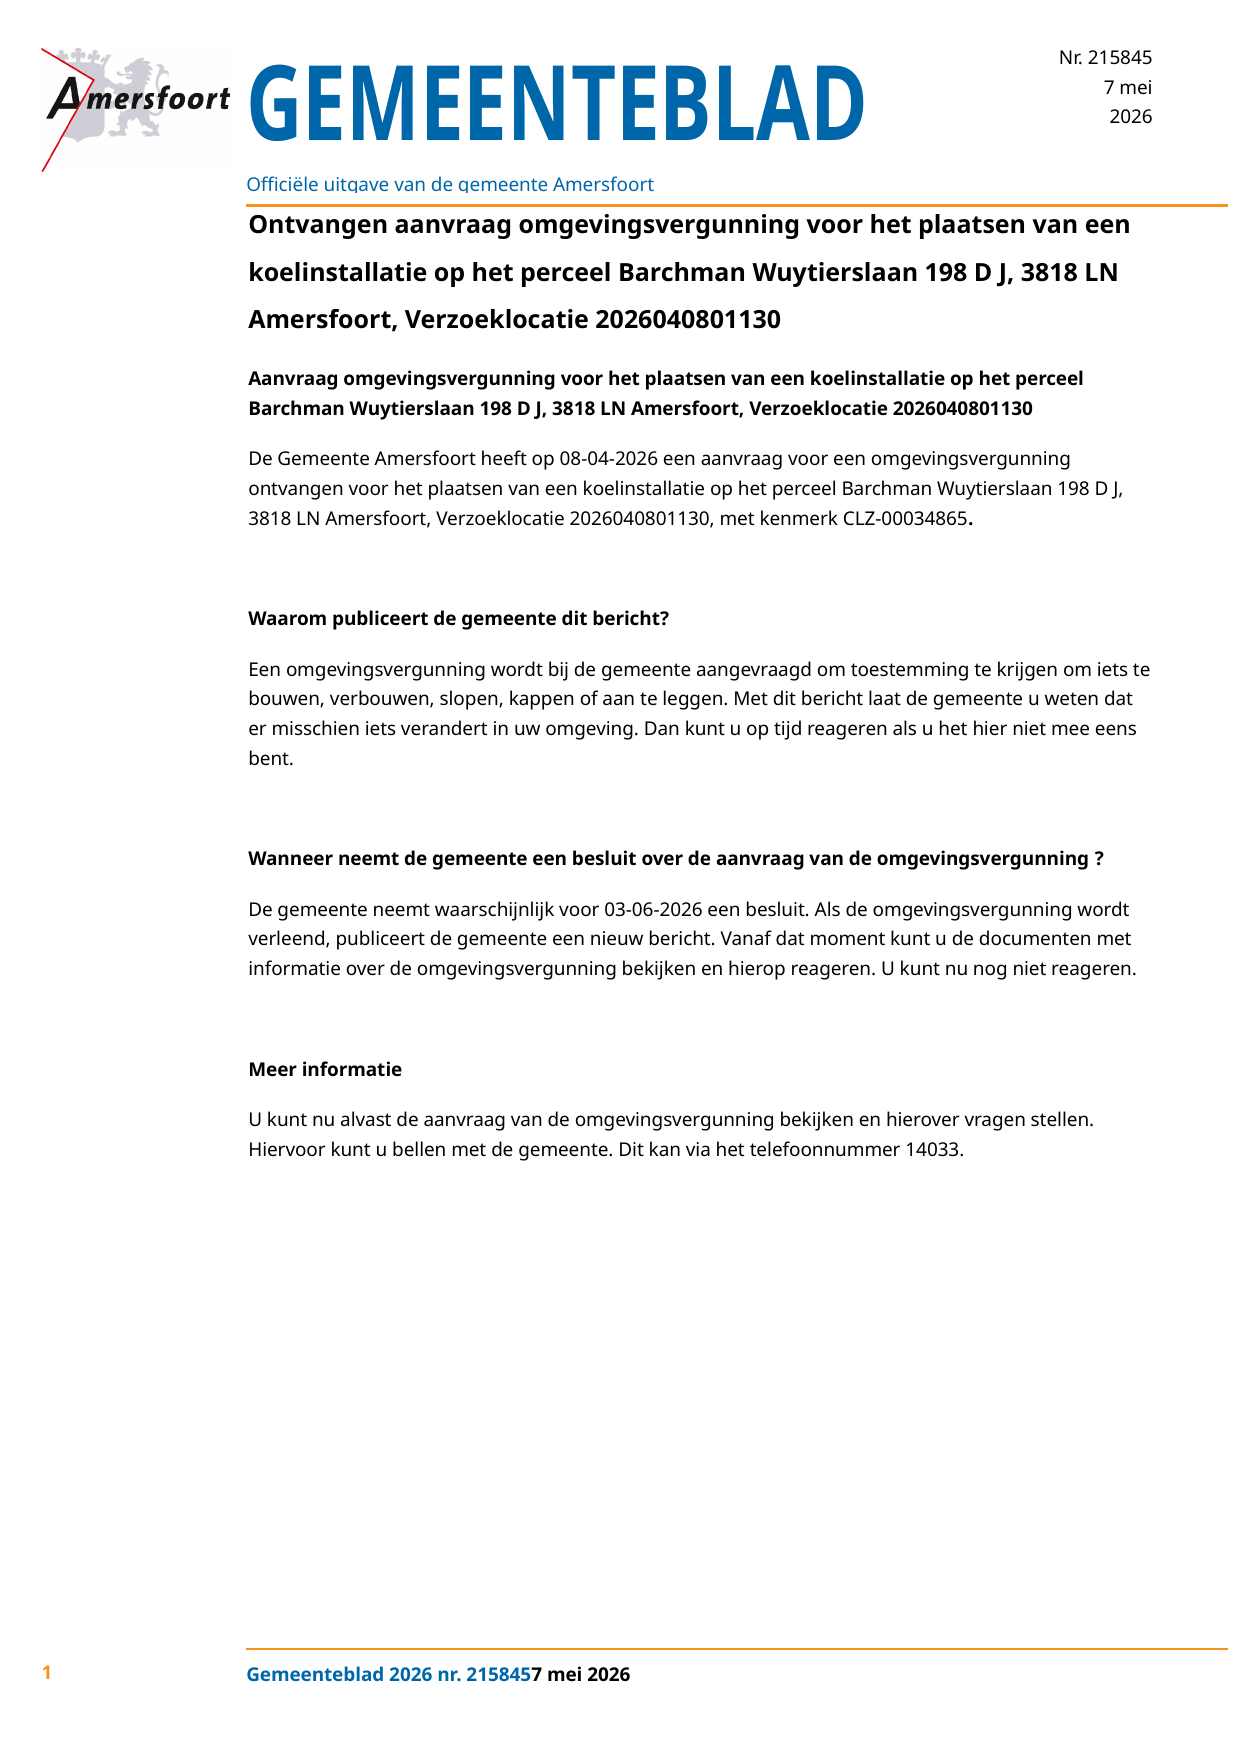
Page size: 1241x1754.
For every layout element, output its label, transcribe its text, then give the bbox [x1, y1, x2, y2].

text Waarom publiceert de gemeente dit bericht? [248, 606, 1152, 631]
text Aanvraag omgevingsvergunning voor het plaatsen van een koelinstallatie op het perceel Barchman Wuytierslaan 198 D J, 3818 LN Amersfoort, Verzoeklocatie 2026040801130 [248, 366, 1152, 421]
text U kunt nu alvast de aanvraag van de omgevingsvergunning bekijken en hierover vragen stellen. Hiervoor kunt u bellen met de gemeente. Dit kan via het telefoonnummer 14033. [248, 1106, 1152, 1162]
picture [41, 47, 231, 172]
text De Gemeente Amersfoort heeft op 08-04-2026 een aanvraag voor een omgevingsvergunning ontvangen voor het plaatsen van een koelinstallatie op het perceel Barchman Wuytierslaan 198 D J, 3818 LN Amersfoort, Verzoeklocatie 2026040801130, met kenmerk CLZ-00034865. [248, 446, 1152, 530]
text Wanneer neemt de gemeente een besluit over de aanvraag van de omgevingsvergunning ? [248, 846, 1152, 871]
text Ontvangen aanvraag omgevingsvergunning voor het plaatsen van een koelinstallatie op het perceel Barchman Wuytierslaan 198 D J, 3818 LN Amersfoort, Verzoeklocatie 2026040801130 [248, 207, 1152, 336]
text Meer informatie [248, 1056, 1152, 1082]
text De gemeente neemt waarschijnlijk voor 03-06-2026 een besluit. Als de omgevingsvergunning wordt verleend, publiceert de gemeente een nieuw bericht. Vanaf dat moment kunt u de documenten met informatie over de omgevingsvergunning bekijken en hierop reageren. U kunt nu nog niet reageren. [248, 896, 1152, 981]
text Een omgevingsvergunning wordt bij de gemeente aangevraagd om toestemming te krijgen om iets te bouwen, verbouwen, slopen, kappen of aan te leggen. Met dit bericht laat de gemeente u weten dat er misschien iets verandert in uw omgeving. Dan kunt u op tijd reageren als u het hier niet mee eens bent. [248, 656, 1152, 770]
